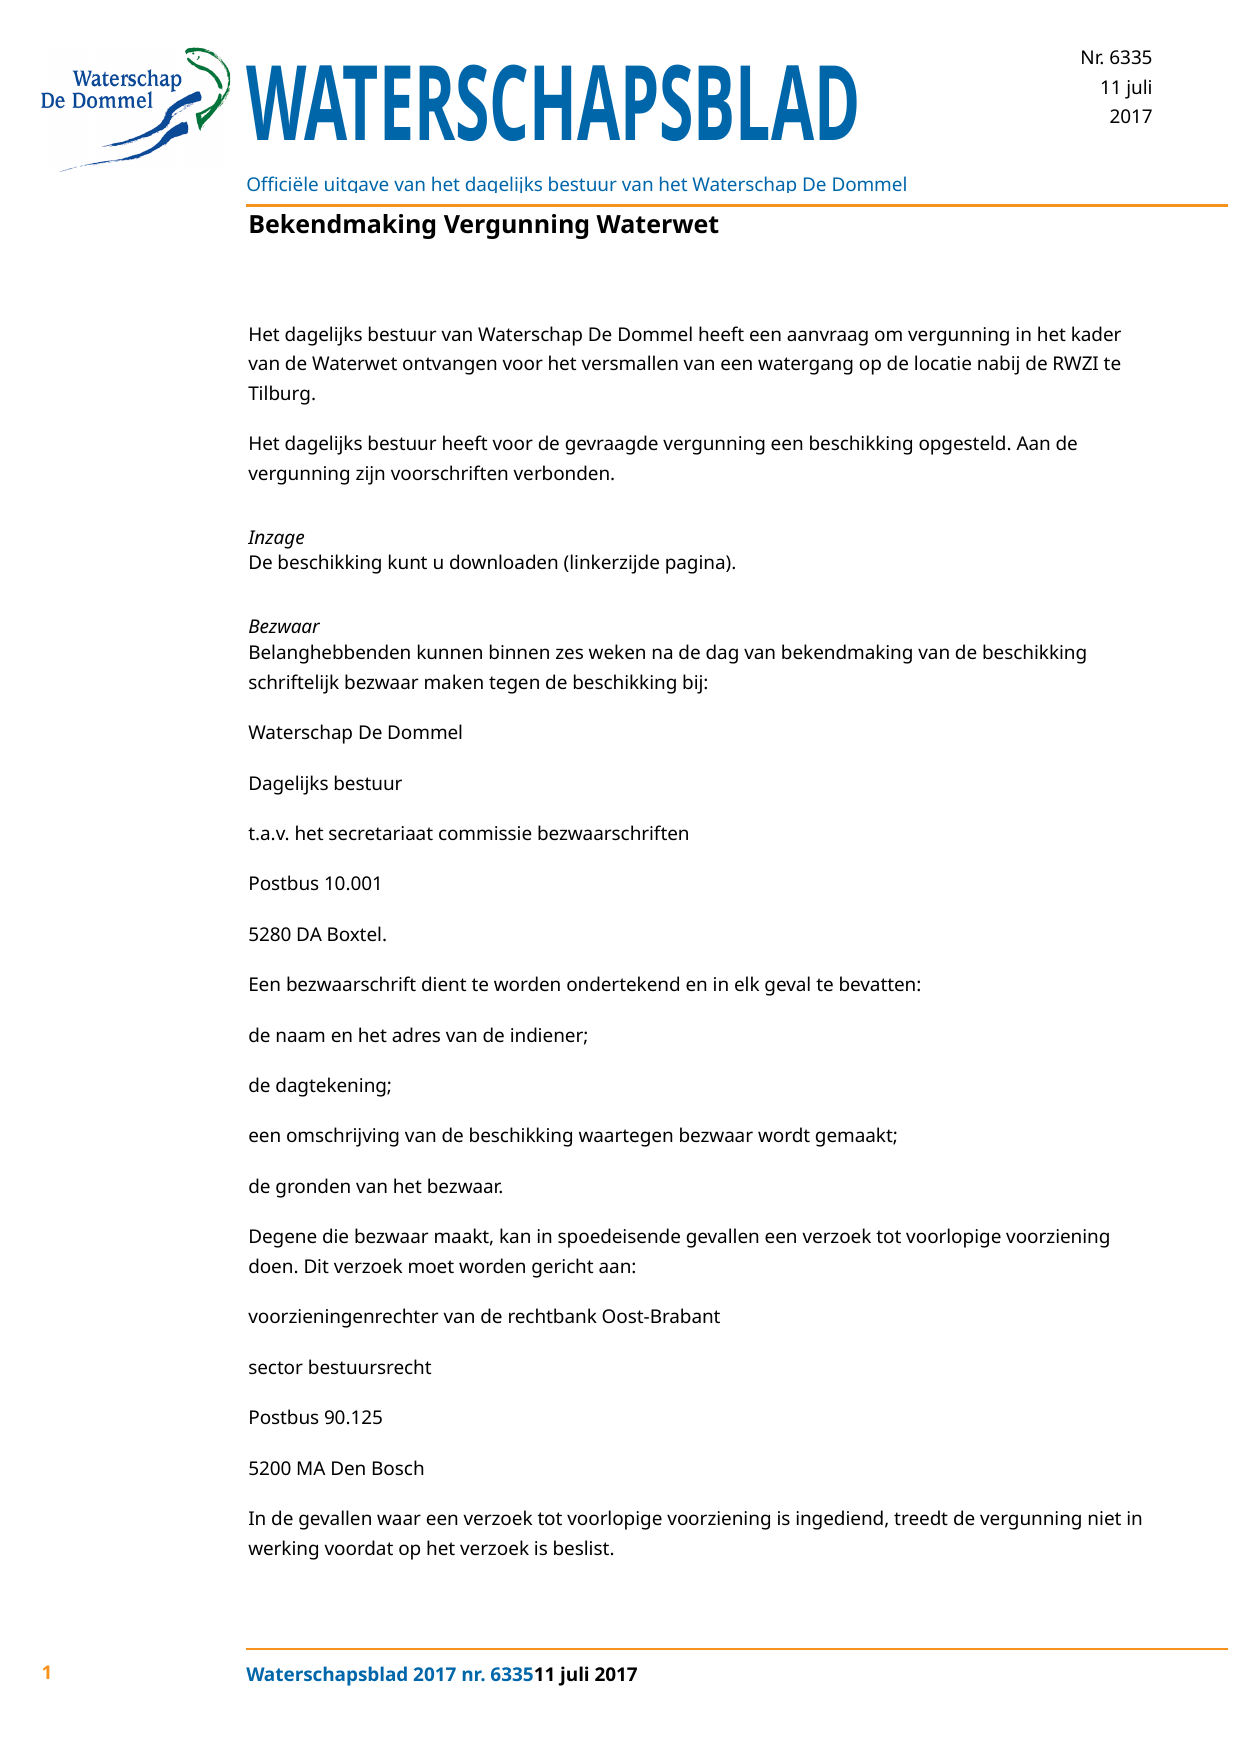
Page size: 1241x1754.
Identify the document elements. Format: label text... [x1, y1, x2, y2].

text Degene die bezwaar maakt, kan in spoedeisende gevallen een verzoek tot voorlopige voorziening doen. Dit verzoek moet worden gericht aan: [248, 1223, 1152, 1279]
text 5280 DA Boxtel. [248, 921, 1152, 947]
text Bekendmaking Vergunning Waterwet [248, 207, 1152, 241]
text een omschrijving van de beschikking waartegen bezwaar wordt gemaakt; [248, 1123, 1152, 1148]
text Postbus 10.001 [248, 871, 1152, 896]
text Bezwaar [248, 613, 1152, 639]
text Het dagelijks bestuur van Waterschap De Dommel heeft een aanvraag om vergunning in het kader van de Waterwet ontvangen voor het versmallen van een watergang op de locatie nabij de RWZI te Tilburg. [248, 321, 1152, 406]
text de dagtekening; [248, 1072, 1152, 1098]
text In de gevallen waar een verzoek tot voorlopige voorziening is ingediend, treedt de vergunning niet in werking voordat op het verzoek is beslist. [248, 1505, 1152, 1560]
text de naam en het adres van de indiener; [248, 1022, 1152, 1047]
text Belanghebbenden kunnen binnen zes weken na de dag van bekendmaking van de beschikking schriftelijk bezwaar maken tegen de beschikking bij: [248, 639, 1152, 694]
picture [41, 47, 231, 172]
text de gronden van het bezwaar. [248, 1173, 1152, 1199]
text Waterschap De Dommel [248, 719, 1152, 745]
text sector bestuursrecht [248, 1354, 1152, 1379]
text De beschikking kunt u downloaden (linkerzijde pagina). [248, 549, 1152, 575]
text 5200 MA Den Bosch [248, 1455, 1152, 1480]
text Postbus 90.125 [248, 1404, 1152, 1430]
text Een bezwaarschrift dient te worden ondertekend en in elk geval te bevatten: [248, 971, 1152, 997]
text t.a.v. het secretariaat commissie bezwaarschriften [248, 820, 1152, 846]
text voorzieningenrechter van de rechtbank Oost-Brabant [248, 1303, 1152, 1329]
text Het dagelijks bestuur heeft voor de gevraagde vergunning een beschikking opgesteld. Aan de vergunning zijn voorschriften verbonden. [248, 430, 1152, 486]
text Dagelijks bestuur [248, 770, 1152, 795]
text Inzage [248, 524, 1152, 549]
